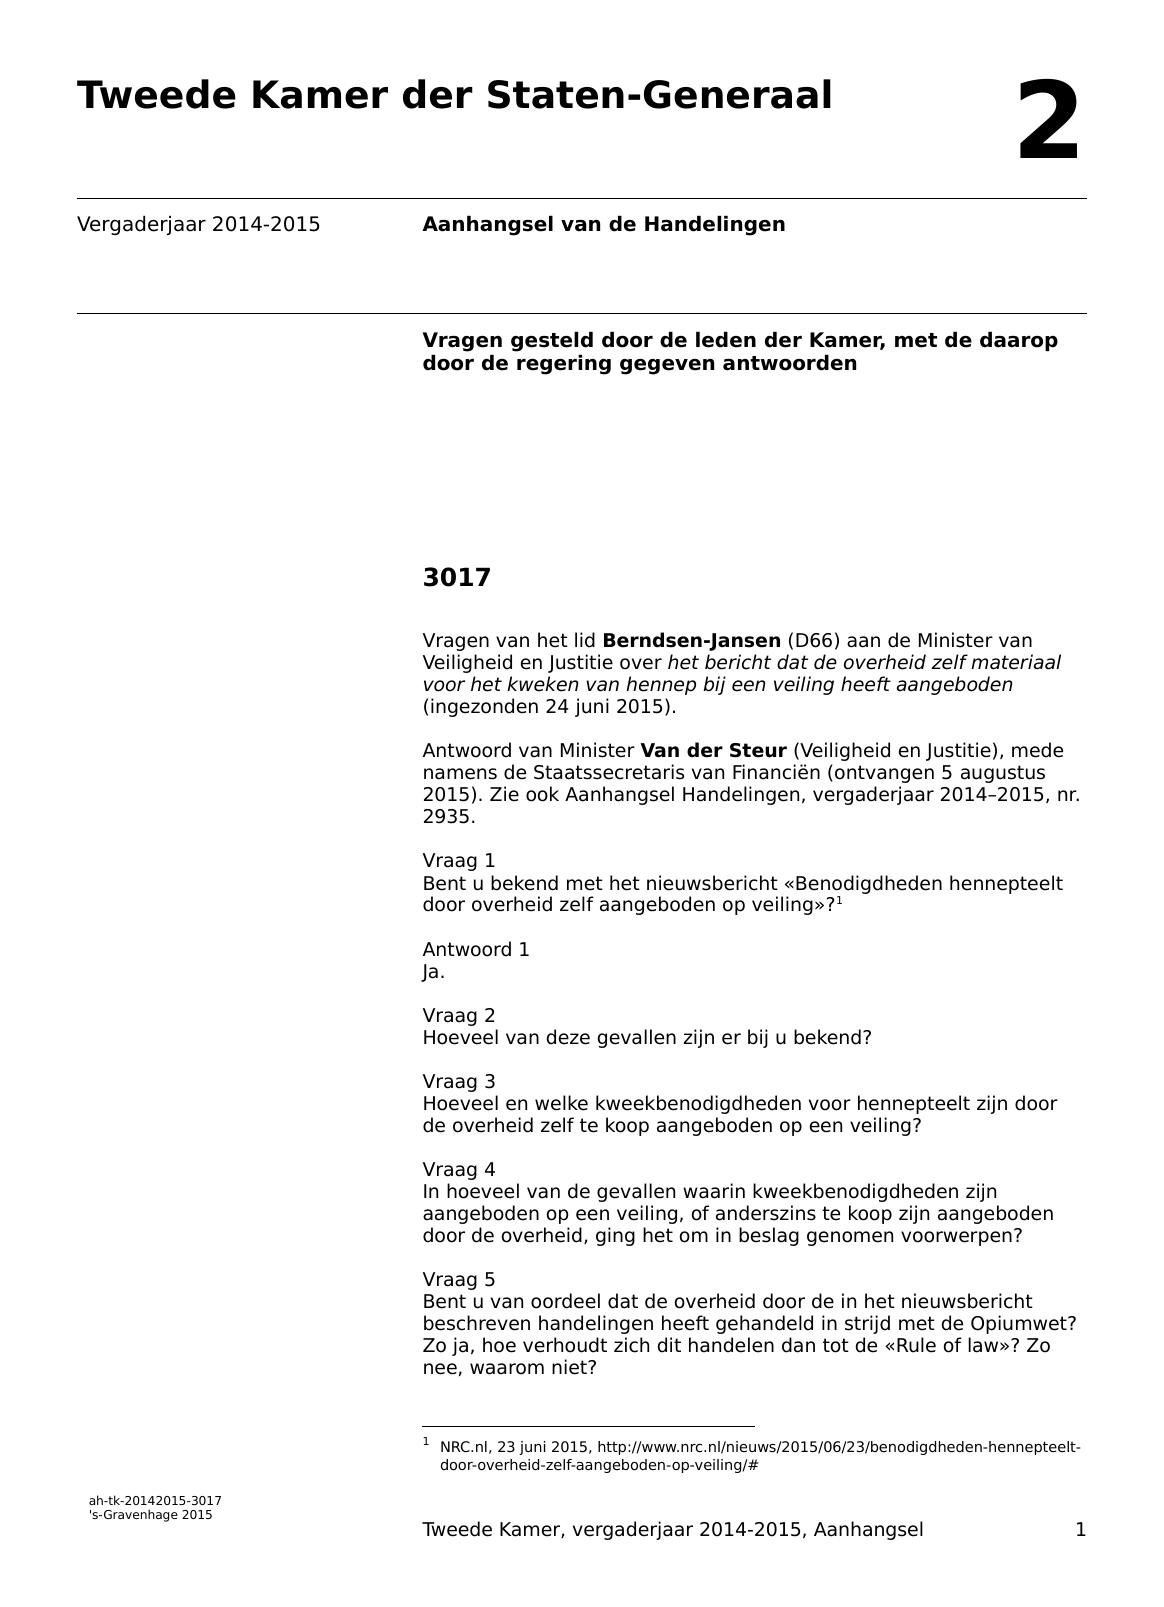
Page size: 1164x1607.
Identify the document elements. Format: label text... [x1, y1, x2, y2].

table_header 2 [886, 59, 1087, 198]
text Antwoord 1 [422, 938, 1087, 961]
table_header Tweede Kamer der Staten-Generaal [77, 59, 886, 198]
text 3017 [422, 563, 1087, 592]
text ah-tk-20142015-3017 [88, 1494, 323, 1508]
table_cell Vragen gesteld door de leden der Kamer, met de daarop door de regering gegeven antwoorden [422, 314, 1087, 375]
text Antwoord van Minister Van der Steur (Veiligheid en Justitie), mede namens de Staatssecretaris van Financiën (ontvangen 5 augustus 2015). Zie ook Aanhangsel Handelingen, vergaderjaar 2014–2015, nr. 2935. [422, 740, 1087, 828]
text NRC.nl, 23 juni 2015, http://www.nrc.nl/nieuws/2015/06/23/benodigdheden-hennepteelt-door-overheid-zelf-aangeboden-op-veiling/# [422, 1435, 1087, 1474]
text Ja. [422, 961, 1087, 982]
text 's-Gravenhage 2015 [88, 1508, 323, 1522]
text Bent u bekend met het nieuwsbericht «Benodigdheden hennepteelt door overheid zelf aangeboden op veiling»? [422, 872, 1087, 916]
text Vraag 1 [422, 850, 1087, 872]
table_cell [77, 314, 422, 375]
text Vraag 3 [422, 1071, 1087, 1093]
text Vragen van het lid Berndsen-Jansen (D66) aan de Minister van Veiligheid en Justitie over het bericht dat de overheid zelf materiaal voor het kweken van hennep bij een veiling heeft aangeboden (ingezonden 24 juni 2015). [422, 630, 1087, 718]
text In hoeveel van de gevallen waarin kweekbenodigdheden zijn aangeboden op een veiling, of anderszins te koop zijn aangeboden door de overheid, ging het om in beslag genomen voorwerpen? [422, 1181, 1087, 1247]
text Hoeveel van deze gevallen zijn er bij u bekend? [422, 1027, 1087, 1049]
table_cell Aanhangsel van de Handelingen [422, 199, 1087, 313]
text Vraag 4 [422, 1159, 1087, 1181]
text Bent u van oordeel dat de overheid door de in het nieuwsbericht beschreven handelingen heeft gehandeld in strijd met de Opiumwet? Zo ja, hoe verhoudt zich dit handelen dan tot de «Rule of law»? Zo nee, waarom niet? [422, 1291, 1087, 1379]
table_cell Vergaderjaar 2014-2015 [77, 199, 422, 313]
text Hoeveel en welke kweekbenodigdheden voor hennepteelt zijn door de overheid zelf te koop aangeboden op een veiling? [422, 1093, 1087, 1137]
text Vraag 5 [422, 1269, 1087, 1291]
text Vraag 2 [422, 1005, 1087, 1027]
